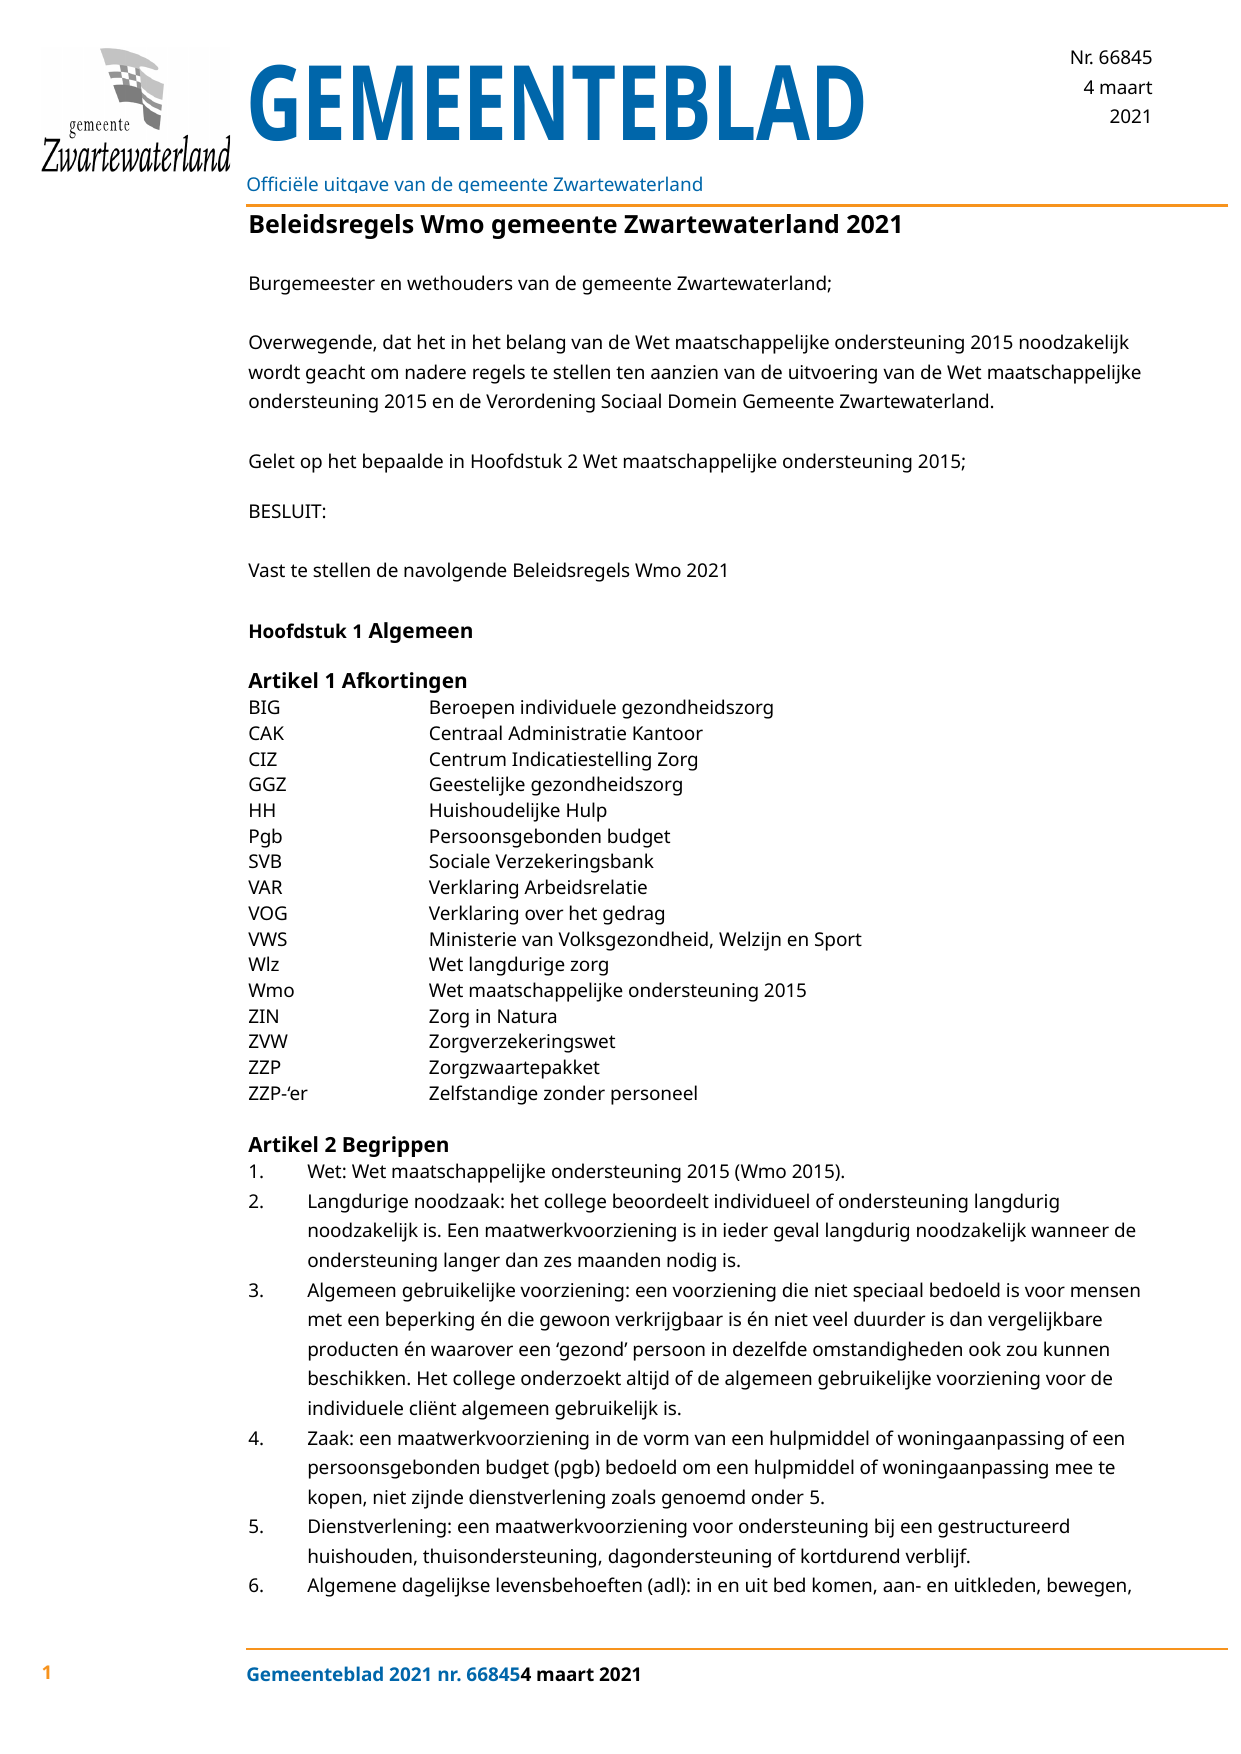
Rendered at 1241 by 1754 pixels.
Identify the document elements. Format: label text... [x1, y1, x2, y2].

text Artikel 2 Begrippen [248, 1130, 1152, 1158]
table_cell CIZ [248, 746, 429, 771]
table_cell ZIN [248, 1003, 429, 1029]
table_cell GGZ [248, 771, 429, 797]
table_cell Sociale Verzekeringsbank [429, 849, 1152, 874]
table_cell Geestelijke gezondheidszorg [429, 771, 1152, 797]
text BESLUIT: [248, 498, 1152, 524]
table_cell CAK [248, 720, 429, 746]
picture [41, 47, 231, 172]
table_cell Ministerie van Volksgezondheid, Welzijn en Sport [429, 926, 1152, 952]
table_cell Centraal Administratie Kantoor [429, 720, 1152, 746]
list Algemeen gebruikelijke voorziening: een voorziening die niet speciaal bedoeld is voor mensen met een beperking én die gewoon verkrijgbaar is én niet veel duurder is dan vergelijkbare producten én waarover een ‘gezond’ persoon in dezelfde omstandigheden ook zou kunnen beschikken. Het college onderzoekt altijd of de algemeen gebruikelijke voorziening voor de individuele cliënt algemeen gebruikelijk is. [248, 1277, 1152, 1421]
list Langdurige noodzaak: het college beoordeelt individueel of ondersteuning langdurig noodzakelijk is. Een maatwerkvoorziening is in ieder geval langdurig noodzakelijk wanneer de ondersteuning langer dan zes maanden nodig is. [248, 1188, 1152, 1273]
table_cell SVB [248, 849, 429, 874]
list Zaak: een maatwerkvoorziening in de vorm van een hulpmiddel of woningaanpassing of een persoonsgebonden budget (pgb) bedoeld om een hulpmiddel of woningaanpassing mee te kopen, niet zijnde dienstverlening zoals genoemd onder 5. [248, 1425, 1152, 1509]
table_cell Zorgverzekeringswet [429, 1029, 1152, 1054]
table_cell Zelfstandige zonder personeel [429, 1080, 1152, 1106]
text Gelet op het bepaalde in Hoofdstuk 2 Wet maatschappelijke ondersteuning 2015; [248, 448, 1152, 473]
table_cell Wet langdurige zorg [429, 952, 1152, 977]
table_cell Zorgzwaartepakket [429, 1055, 1152, 1080]
table_cell Verklaring over het gedrag [429, 900, 1152, 926]
text Overwegende, dat het in het belang van de Wet maatschappelijke ondersteuning 2015 noodzakelijk wordt geacht om nadere regels te stellen ten aanzien van de uitvoering van de Wet maatschappelijke ondersteuning 2015 en de Verordening Sociaal Domein Gemeente Zwartewaterland. [248, 329, 1152, 414]
table_cell Wet maatschappelijke ondersteuning 2015 [429, 977, 1152, 1003]
table_cell Wlz [248, 952, 429, 977]
table_cell Persoonsgebonden budget [429, 823, 1152, 849]
table_cell ZVW [248, 1029, 429, 1054]
table_header BIG [248, 694, 429, 720]
table_cell ZZP [248, 1055, 429, 1080]
text Beleidsregels Wmo gemeente Zwartewaterland 2021 [248, 207, 1152, 241]
text Vast te stellen de navolgende Beleidsregels Wmo 2021 [248, 557, 1152, 583]
table_cell VOG [248, 900, 429, 926]
table_cell Wmo [248, 977, 429, 1003]
text Artikel 1 Afkortingen [248, 666, 1152, 694]
table_cell VWS [248, 926, 429, 952]
text Hoofdstuk 1 Algemeen [248, 616, 1152, 645]
table_cell Pgb [248, 823, 429, 849]
table_cell Centrum Indicatiestelling Zorg [429, 746, 1152, 771]
table_cell Zorg in Natura [429, 1003, 1152, 1029]
list Dienstverlening: een maatwerkvoorziening voor ondersteuning bij een gestructureerd huishouden, thuisondersteuning, dagondersteuning of kortdurend verblijf. [248, 1513, 1152, 1569]
table_cell VAR [248, 874, 429, 900]
table_header Beroepen individuele gezondheidszorg [429, 694, 1152, 720]
text Burgemeester en wethouders van de gemeente Zwartewaterland; [248, 270, 1152, 296]
table_cell Huishoudelijke Hulp [429, 797, 1152, 823]
table_cell HH [248, 797, 429, 823]
table_cell Verklaring Arbeidsrelatie [429, 874, 1152, 900]
list Wet: Wet maatschappelijke ondersteuning 2015 (Wmo 2015). [248, 1158, 1152, 1184]
list Algemene dagelijkse levensbehoeften (adl): in en uit bed komen, aan- en uitkleden, bewegen, [248, 1573, 1152, 1598]
table_cell ZZP-‘er [248, 1080, 429, 1106]
